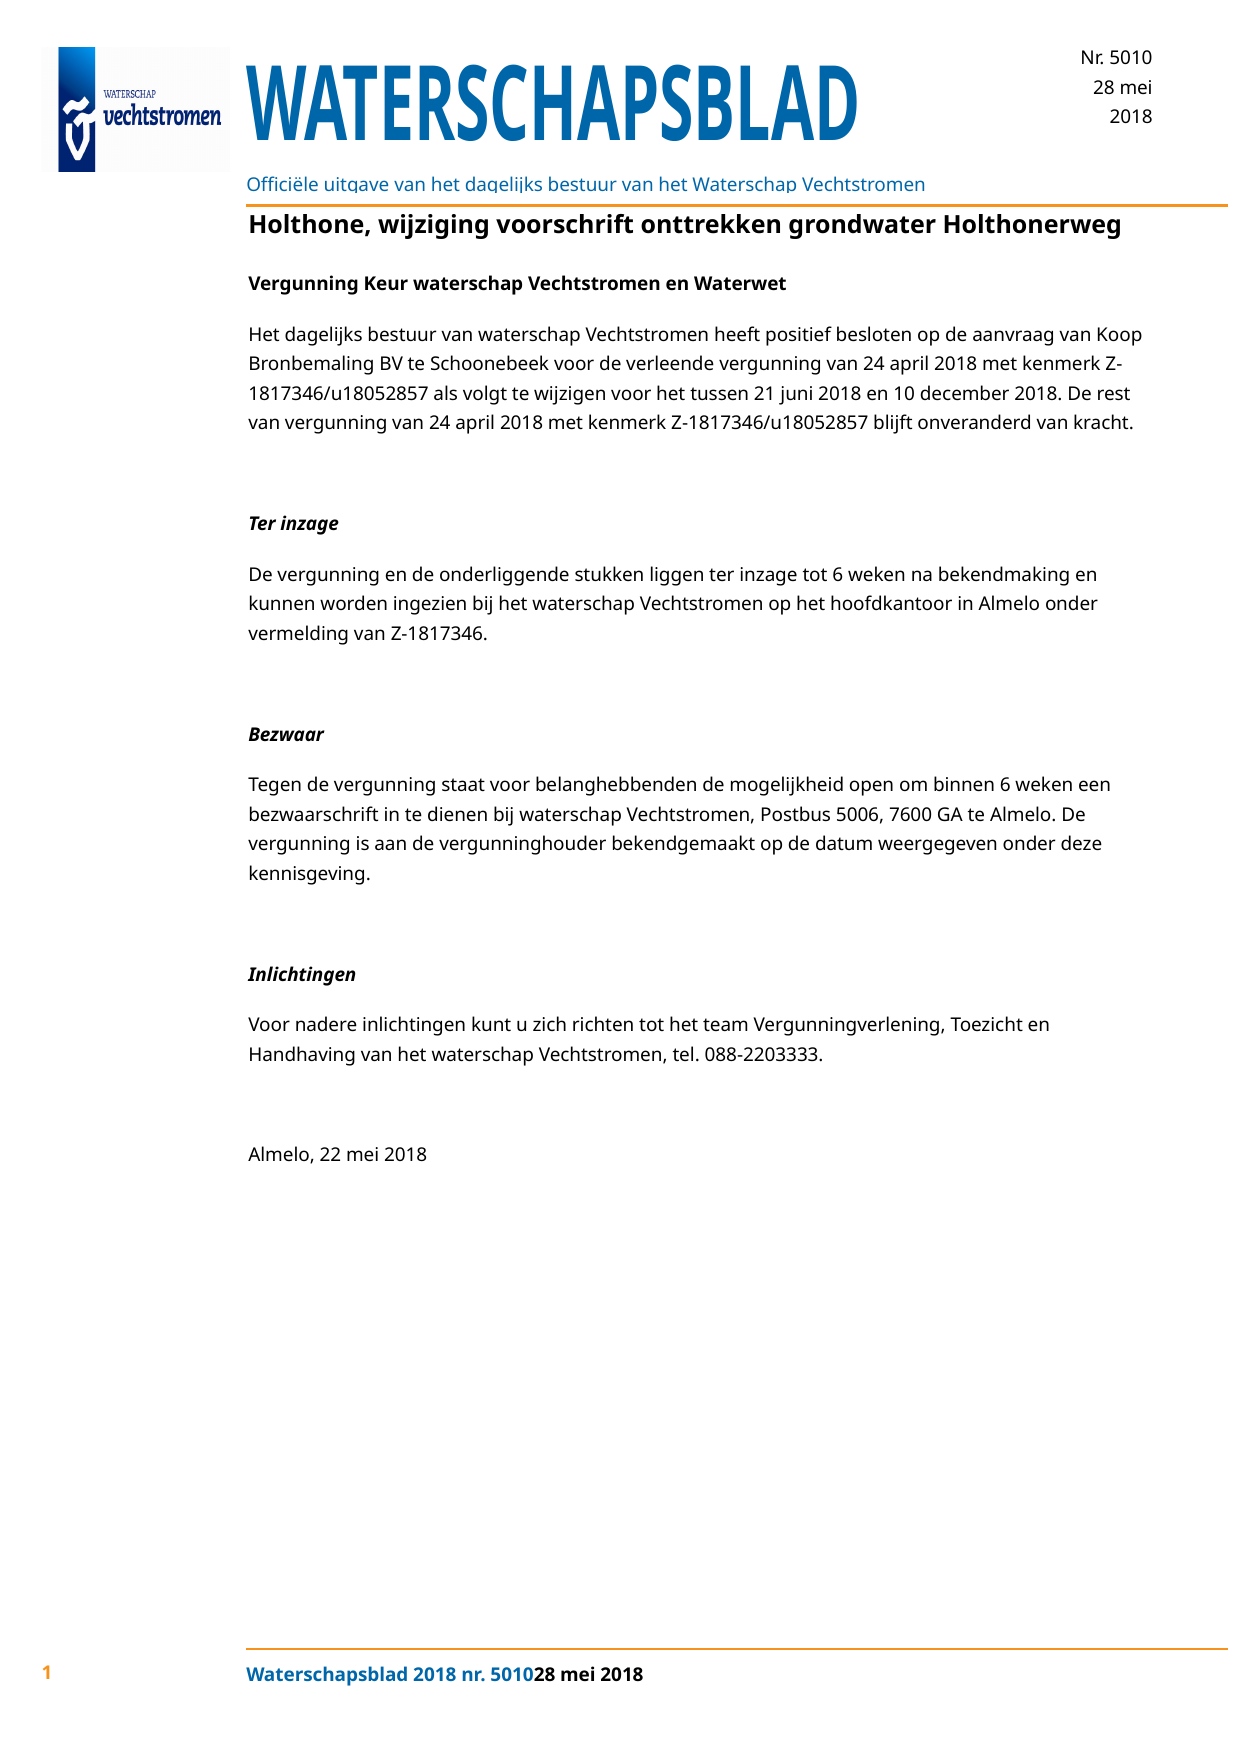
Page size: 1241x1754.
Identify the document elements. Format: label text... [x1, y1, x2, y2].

text De vergunning en de onderliggende stukken liggen ter inzage tot 6 weken na bekendmaking en kunnen worden ingezien bij het waterschap Vechtstromen op het hoofdkantoor in Almelo onder vermelding van Z-1817346. [248, 561, 1152, 646]
text Holthone, wijziging voorschrift onttrekken grondwater Holthonerweg [248, 207, 1152, 241]
text Bezwaar [248, 721, 1152, 746]
text Inlichtingen [248, 961, 1152, 986]
text Het dagelijks bestuur van waterschap Vechtstromen heeft positief besloten op de aanvraag van Koop Bronbemaling BV te Schoonebeek voor de verleende vergunning van 24 april 2018 met kenmerk Z-1817346/u18052857 als volgt te wijzigen voor het tussen 21 juni 2018 en 10 december 2018. De rest van vergunning van 24 april 2018 met kenmerk Z-1817346/u18052857 blijft onveranderd van kracht. [248, 321, 1152, 435]
text Ter inzage [248, 510, 1152, 536]
text Vergunning Keur waterschap Vechtstromen en Waterwet [248, 270, 1152, 296]
text Almelo, 22 mei 2018 [248, 1142, 1152, 1167]
text Voor nadere inlichtingen kunt u zich richten tot het team Vergunningverlening, Toezicht en Handhaving van het waterschap Vechtstromen, tel. 088-2203333. [248, 1011, 1152, 1066]
text Tegen de vergunning staat voor belanghebbenden de mogelijkheid open om binnen 6 weken een bezwaarschrift in te dienen bij waterschap Vechtstromen, Postbus 5006, 7600 GA te Almelo. De vergunning is aan de vergunninghouder bekendgemaakt op de datum weergegeven onder deze kennisgeving. [248, 771, 1152, 886]
picture [41, 47, 231, 172]
